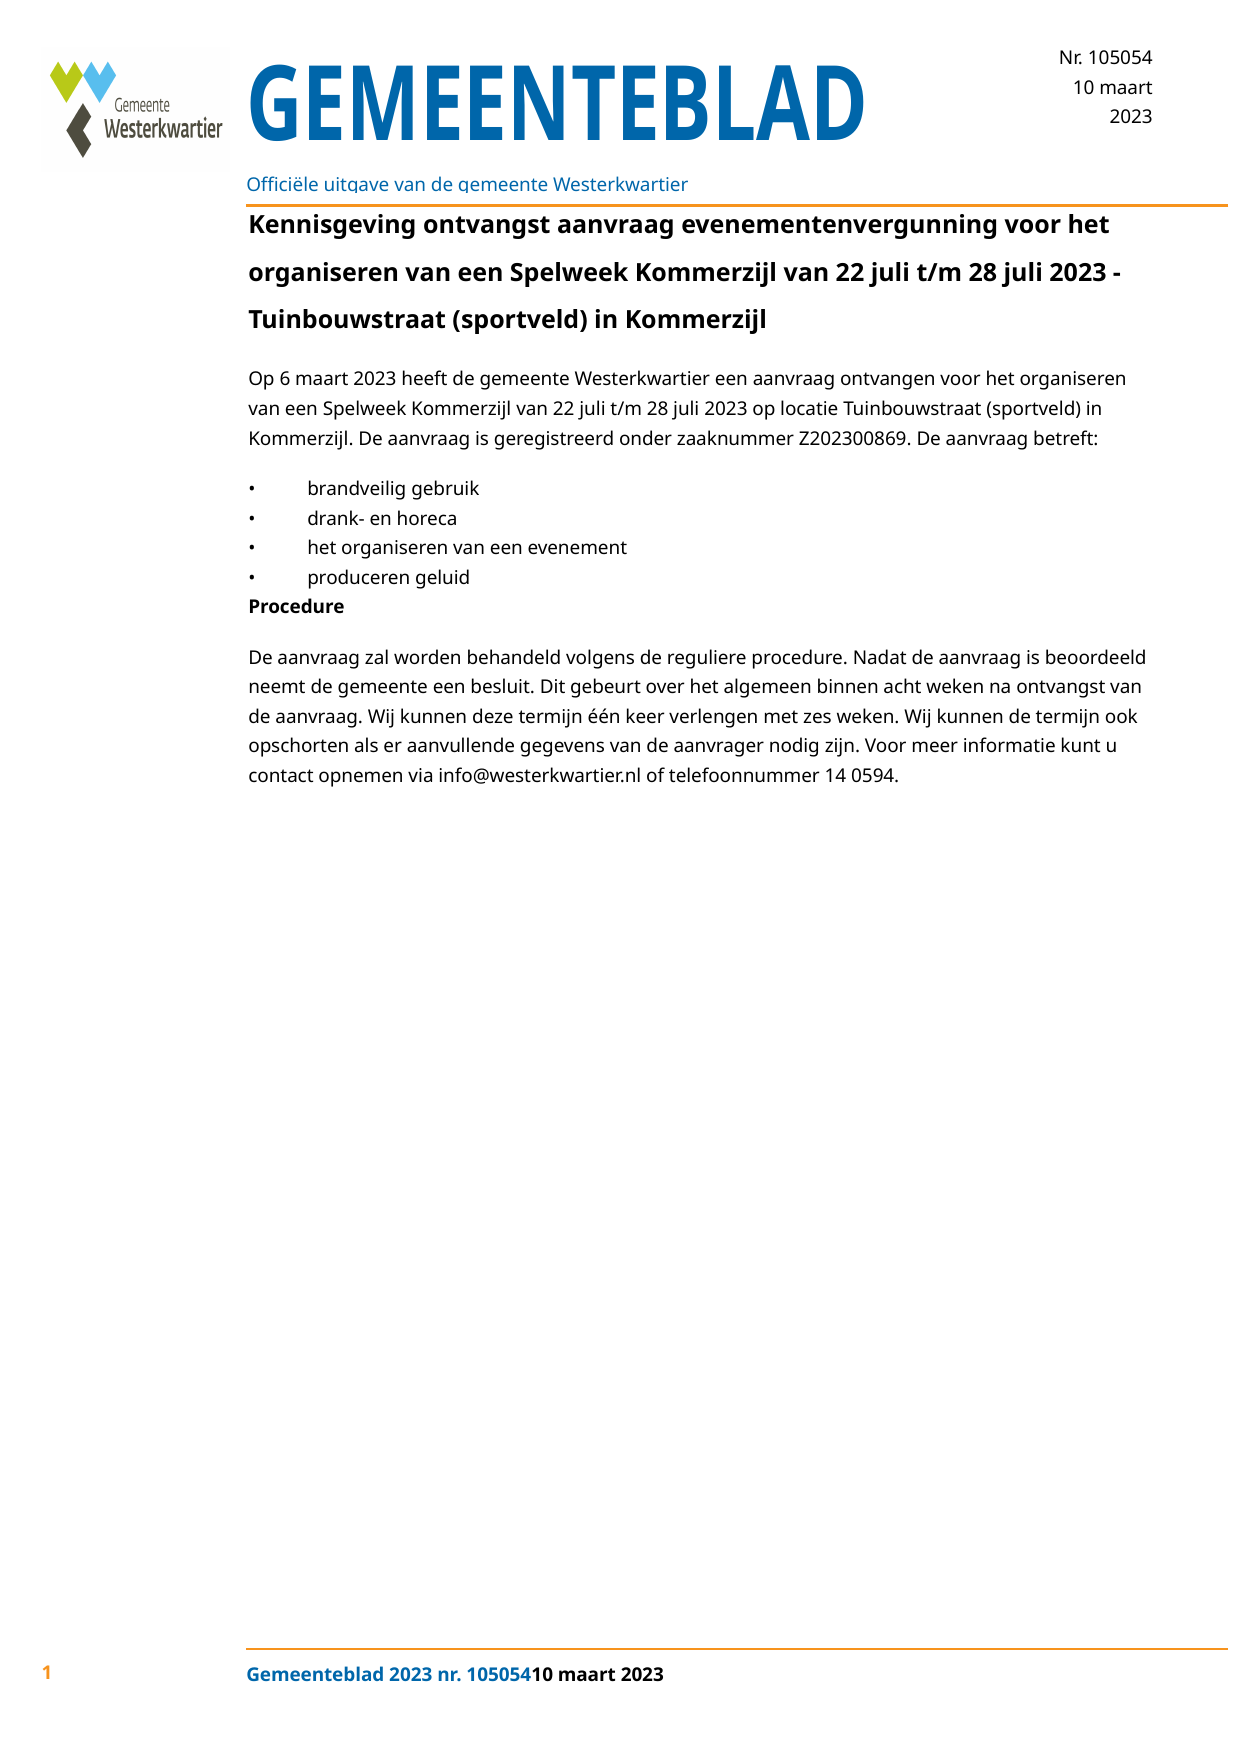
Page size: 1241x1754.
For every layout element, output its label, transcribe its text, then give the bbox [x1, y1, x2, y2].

list brandveilig gebruik [248, 475, 1152, 501]
list het organiseren van een evenement [248, 534, 1152, 560]
picture [41, 47, 231, 172]
text Procedure [248, 593, 1152, 619]
list drank- en horeca [248, 505, 1152, 530]
text De aanvraag zal worden behandeld volgens de reguliere procedure. Nadat de aanvraag is beoordeeld neemt de gemeente een besluit. Dit gebeurt over het algemeen binnen acht weken na ontvangst van de aanvraag. Wij kunnen deze termijn één keer verlengen met zes weken. Wij kunnen de termijn ook opschorten als er aanvullende gegevens van de aanvrager nodig zijn. Voor meer informatie kunt u contact opnemen via info@westerkwartier.nl of telefoonnummer 14 0594. [248, 644, 1152, 788]
text Op 6 maart 2023 heeft de gemeente Westerkwartier een aanvraag ontvangen voor het organiseren van een Spelweek Kommerzijl van 22 juli t/m 28 juli 2023 op locatie Tuinbouwstraat (sportveld) in Kommerzijl. De aanvraag is geregistreerd onder zaaknummer Z202300869. De aanvraag betreft: [248, 366, 1152, 450]
text Kennisgeving ontvangst aanvraag evenementenvergunning voor het organiseren van een Spelweek Kommerzijl van 22 juli t/m 28 juli 2023 - Tuinbouwstraat (sportveld) in Kommerzijl [248, 207, 1152, 336]
list produceren geluid [248, 564, 1152, 589]
